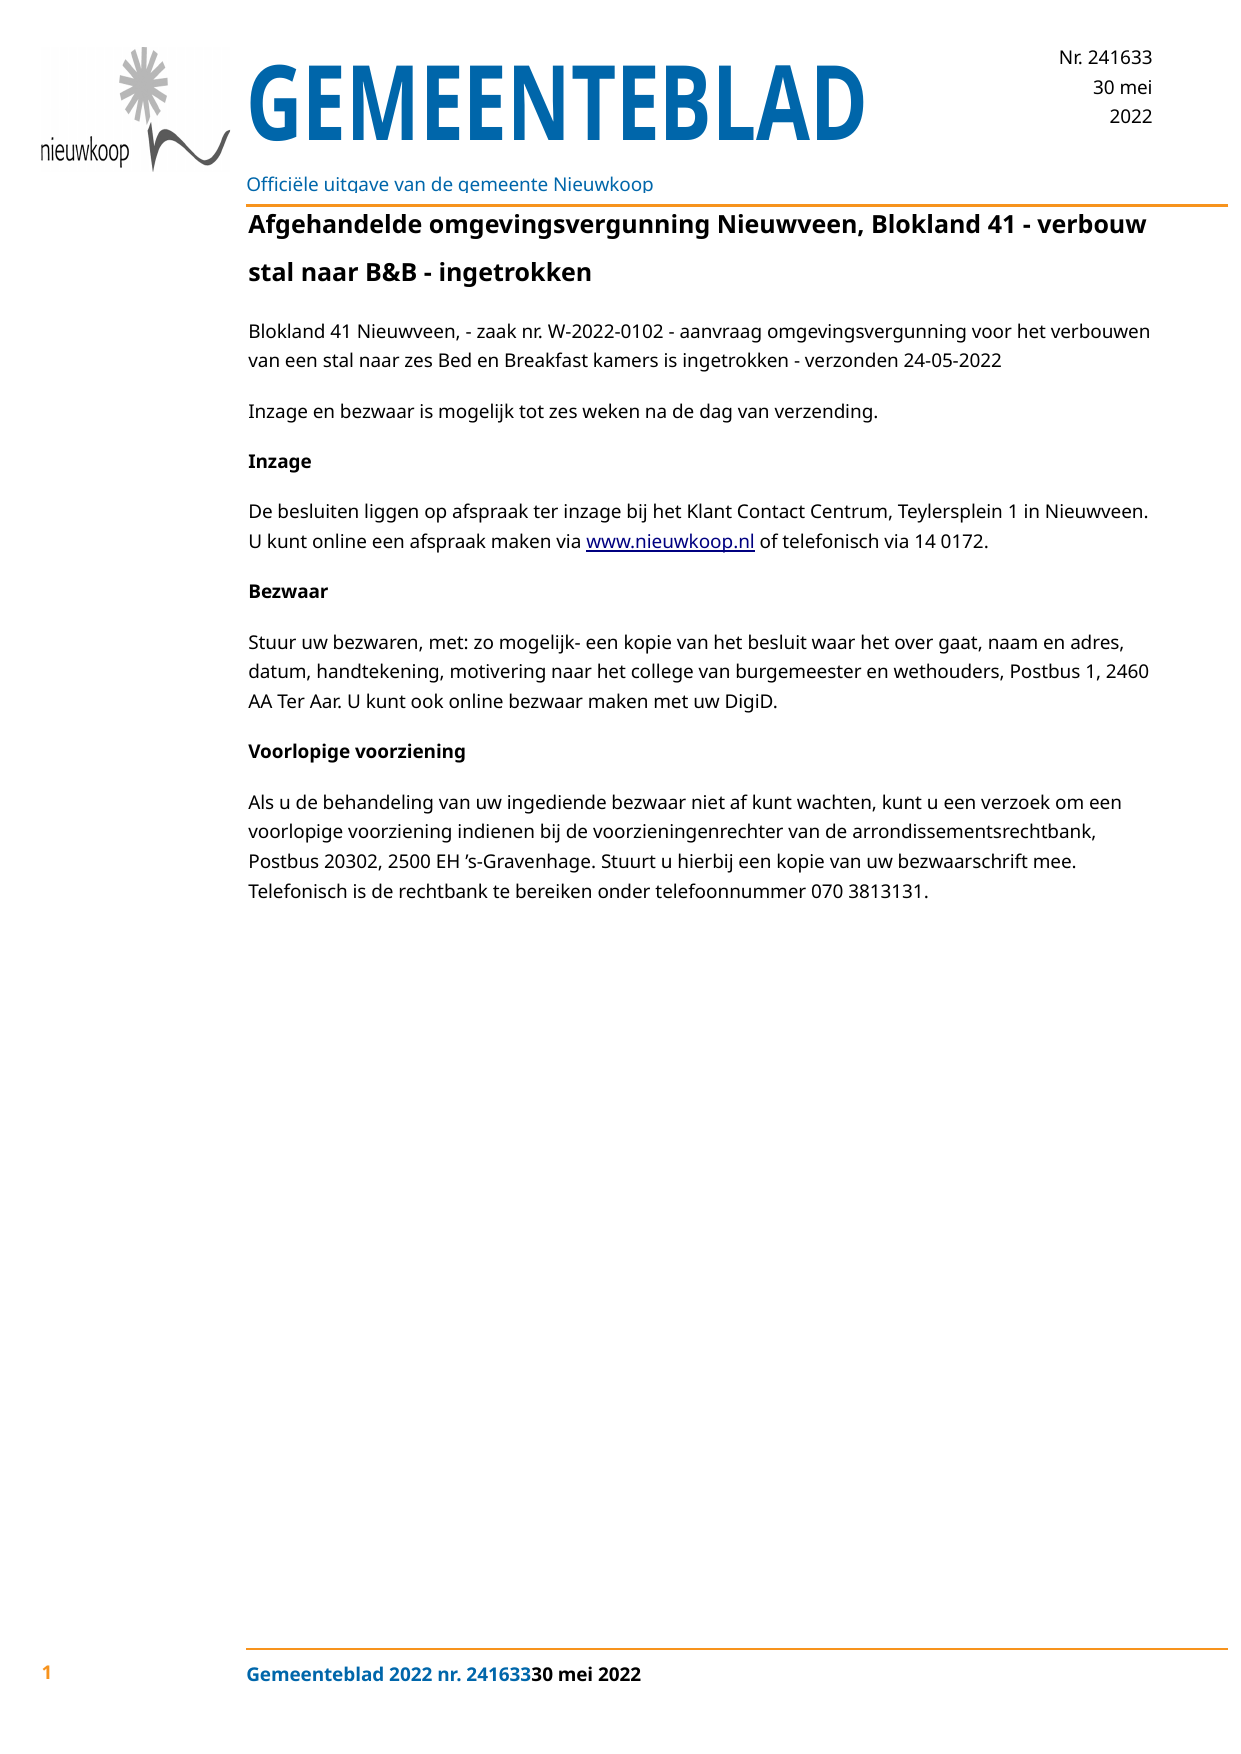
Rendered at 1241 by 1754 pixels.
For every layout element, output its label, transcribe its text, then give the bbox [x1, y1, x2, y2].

text Voorlopige voorziening [248, 739, 1152, 764]
text Stuur uw bezwaren, met: zo mogelijk- een kopie van het besluit waar het over gaat, naam en adres, datum, handtekening, motivering naar het college van burgemeester en wethouders, Postbus 1, 2460 AA Ter Aar. U kunt ook online bezwaar maken met uw DigiD. [248, 629, 1152, 714]
text Als u de behandeling van uw ingediende bezwaar niet af kunt wachten, kunt u een verzoek om een voorlopige voorziening indienen bij de voorzieningenrechter van de arrondissementsrechtbank, Postbus 20302, 2500 EH ’s-Gravenhage. Stuurt u hierbij een kopie van uw bezwaarschrift mee. Telefonisch is de rechtbank te bereiken onder telefoonnummer 070 3813131. [248, 789, 1152, 904]
text Inzage en bezwaar is mogelijk tot zes weken na de dag van verzending. [248, 398, 1152, 424]
text Afgehandelde omgevingsvergunning Nieuwveen, Blokland 41 - verbouw stal naar B&B - ingetrokken [248, 207, 1152, 288]
text Bezwaar [248, 579, 1152, 604]
text Inzage [248, 448, 1152, 474]
text De besluiten liggen op afspraak ter inzage bij het Klant Contact Centrum, Teylersplein 1 in Nieuwveen. U kunt online een afspraak maken via www.nieuwkoop.nl of telefonisch via 14 0172. [248, 499, 1152, 554]
picture [41, 47, 231, 172]
text Blokland 41 Nieuwveen, - zaak nr. W-2022-0102 - aanvraag omgevingsvergunning voor het verbouwen van een stal naar zes Bed en Breakfast kamers is ingetrokken - verzonden 24-05-2022 [248, 318, 1152, 373]
